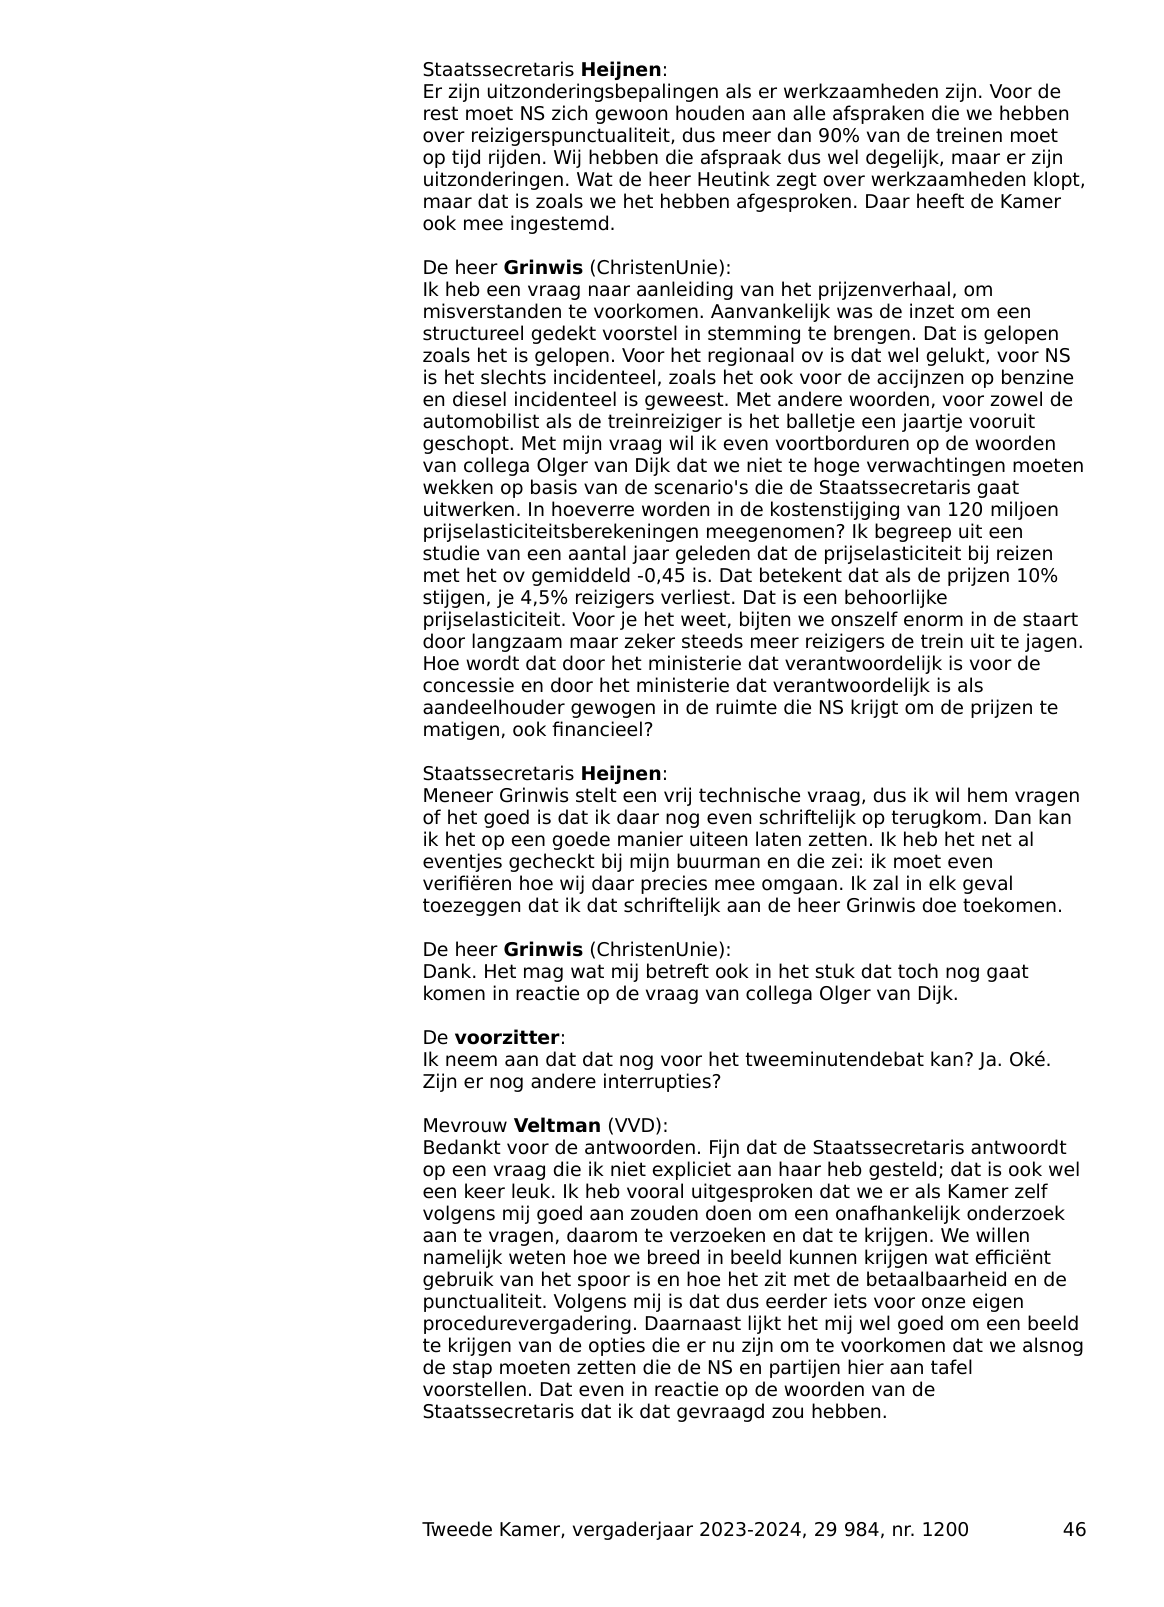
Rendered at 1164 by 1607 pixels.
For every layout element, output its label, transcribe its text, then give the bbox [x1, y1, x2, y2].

text De voorzitter: [422, 1027, 1087, 1049]
text Staatssecretaris Heijnen: [422, 763, 1087, 785]
text Er zijn uitzonderingsbepalingen als er werkzaamheden zijn. Voor de rest moet NS zich gewoon houden aan alle afspraken die we hebben over reizigerspunctualiteit, dus meer dan 90% van de treinen moet op tijd rijden. Wij hebben die afspraak dus wel degelijk, maar er zijn uitzonderingen. Wat de heer Heutink zegt over werkzaamheden klopt, maar dat is zoals we het hebben afgesproken. Daar heeft de Kamer ook mee ingestemd. [422, 81, 1087, 235]
text Mevrouw Veltman (VVD): [422, 1115, 1087, 1137]
text Bedankt voor de antwoorden. Fijn dat de Staatssecretaris antwoordt op een vraag die ik niet expliciet aan haar heb gesteld; dat is ook wel een keer leuk. Ik heb vooral uitgesproken dat we er als Kamer zelf volgens mij goed aan zouden doen om een onafhankelijk onderzoek aan te vragen, daarom te verzoeken en dat te krijgen. We willen namelijk weten hoe we breed in beeld kunnen krijgen wat efficiënt gebruik van het spoor is en hoe het zit met de betaalbaarheid en de punctualiteit. Volgens mij is dat dus eerder iets voor onze eigen procedurevergadering. Daarnaast lijkt het mij wel goed om een beeld te krijgen van de opties die er nu zijn om te voorkomen dat we alsnog de stap moeten zetten die de NS en partijen hier aan tafel voorstellen. Dat even in reactie op de woorden van de Staatssecretaris dat ik dat gevraagd zou hebben. [422, 1137, 1087, 1423]
text Staatssecretaris Heijnen: [422, 59, 1087, 81]
text Ik heb een vraag naar aanleiding van het prijzenverhaal, om misverstanden te voorkomen. Aanvankelijk was de inzet om een structureel gedekt voorstel in stemming te brengen. Dat is gelopen zoals het is gelopen. Voor het regionaal ov is dat wel gelukt, voor NS is het slechts incidenteel, zoals het ook voor de accijnzen op benzine en diesel incidenteel is geweest. Met andere woorden, voor zowel de automobilist als de treinreiziger is het balletje een jaartje vooruit geschopt. Met mijn vraag wil ik even voortborduren op de woorden van collega Olger van Dijk dat we niet te hoge verwachtingen moeten wekken op basis van de scenario's die de Staatssecretaris gaat uitwerken. In hoeverre worden in de kostenstijging van 120 miljoen prijselasticiteitsberekeningen meegenomen? Ik begreep uit een studie van een aantal jaar geleden dat de prijselasticiteit bij reizen met het ov gemiddeld -0,45 is. Dat betekent dat als de prijzen 10% stijgen, je 4,5% reizigers verliest. Dat is een behoorlijke prijselasticiteit. Voor je het weet, bijten we onszelf enorm in de staart door langzaam maar zeker steeds meer reizigers de trein uit te jagen. Hoe wordt dat door het ministerie dat verantwoordelijk is voor de concessie en door het ministerie dat verantwoordelijk is als aandeelhouder gewogen in de ruimte die NS krijgt om de prijzen te matigen, ook financieel? [422, 279, 1087, 741]
text Dank. Het mag wat mij betreft ook in het stuk dat toch nog gaat komen in reactie op de vraag van collega Olger van Dijk. [422, 961, 1087, 1005]
text Ik neem aan dat dat nog voor het tweeminutendebat kan? Ja. Oké. Zijn er nog andere interrupties? [422, 1049, 1087, 1093]
text De heer Grinwis (ChristenUnie): [422, 939, 1087, 961]
text Meneer Grinwis stelt een vrij technische vraag, dus ik wil hem vragen of het goed is dat ik daar nog even schriftelijk op terugkom. Dan kan ik het op een goede manier uiteen laten zetten. Ik heb het net al eventjes gecheckt bij mijn buurman en die zei: ik moet even verifiëren hoe wij daar precies mee omgaan. Ik zal in elk geval toezeggen dat ik dat schriftelijk aan de heer Grinwis doe toekomen. [422, 785, 1087, 917]
text De heer Grinwis (ChristenUnie): [422, 257, 1087, 279]
